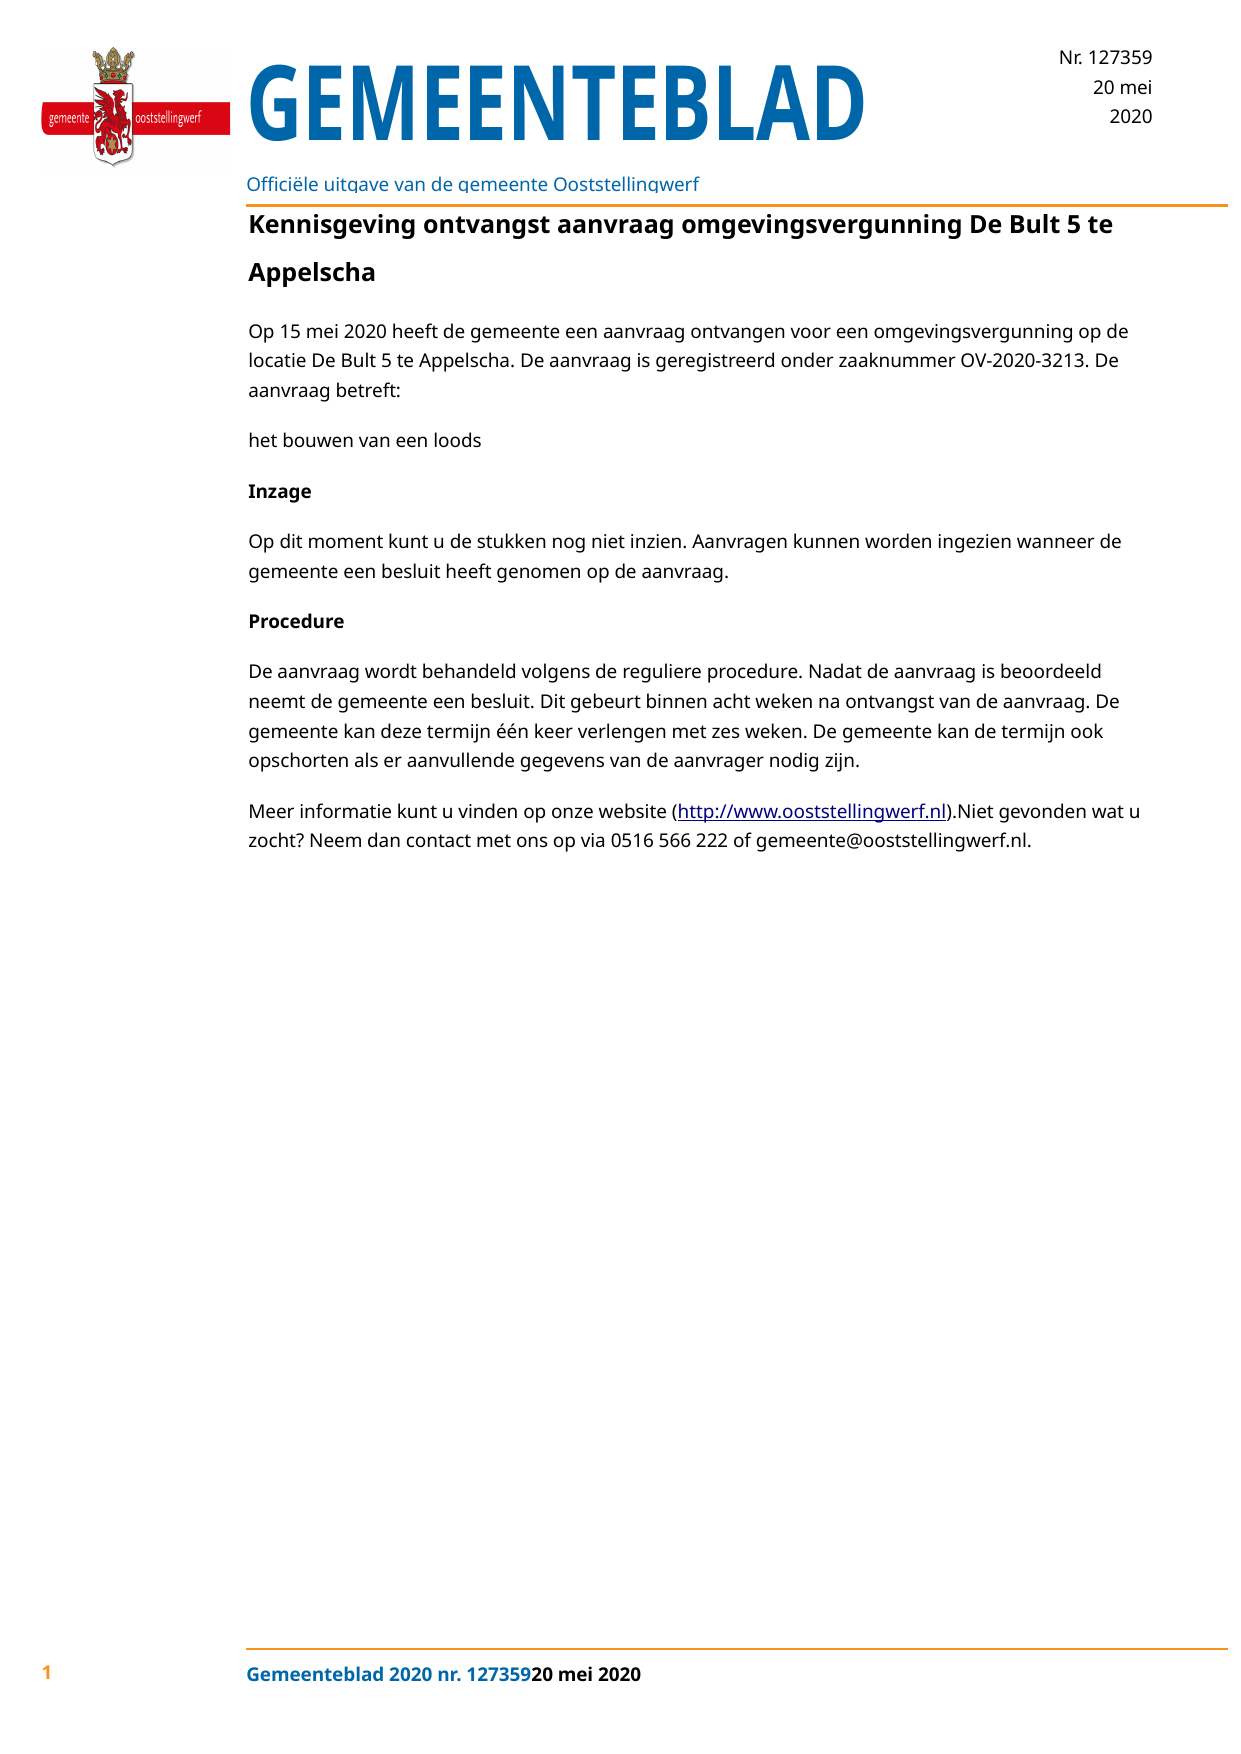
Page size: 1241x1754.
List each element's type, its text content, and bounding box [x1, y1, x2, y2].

text het bouwen van een loods [248, 427, 1152, 453]
text Procedure [248, 608, 1152, 634]
text Kennisgeving ontvangst aanvraag omgevingsvergunning De Bult 5 te Appelscha [248, 207, 1152, 288]
text Meer informatie kunt u vinden op onze website (http://www.ooststellingwerf.nl).Niet gevonden wat u zocht? Neem dan contact met ons op via 0516 566 222 of gemeente@ooststellingwerf.nl. [248, 798, 1152, 853]
picture [41, 47, 231, 172]
text Op 15 mei 2020 heeft de gemeente een aanvraag ontvangen voor een omgevingsvergunning op de locatie De Bult 5 te Appelscha. De aanvraag is geregistreerd onder zaaknummer OV-2020-3213. De aanvraag betreft: [248, 318, 1152, 403]
text Op dit moment kunt u de stukken nog niet inzien. Aanvragen kunnen worden ingezien wanneer de gemeente een besluit heeft genomen op de aanvraag. [248, 528, 1152, 584]
text De aanvraag wordt behandeld volgens de reguliere procedure. Nadat de aanvraag is beoordeeld neemt de gemeente een besluit. Dit gebeurt binnen acht weken na ontvangst van de aanvraag. De gemeente kan deze termijn één keer verlengen met zes weken. De gemeente kan de termijn ook opschorten als er aanvullende gegevens van de aanvrager nodig zijn. [248, 659, 1152, 773]
text Inzage [248, 478, 1152, 504]
